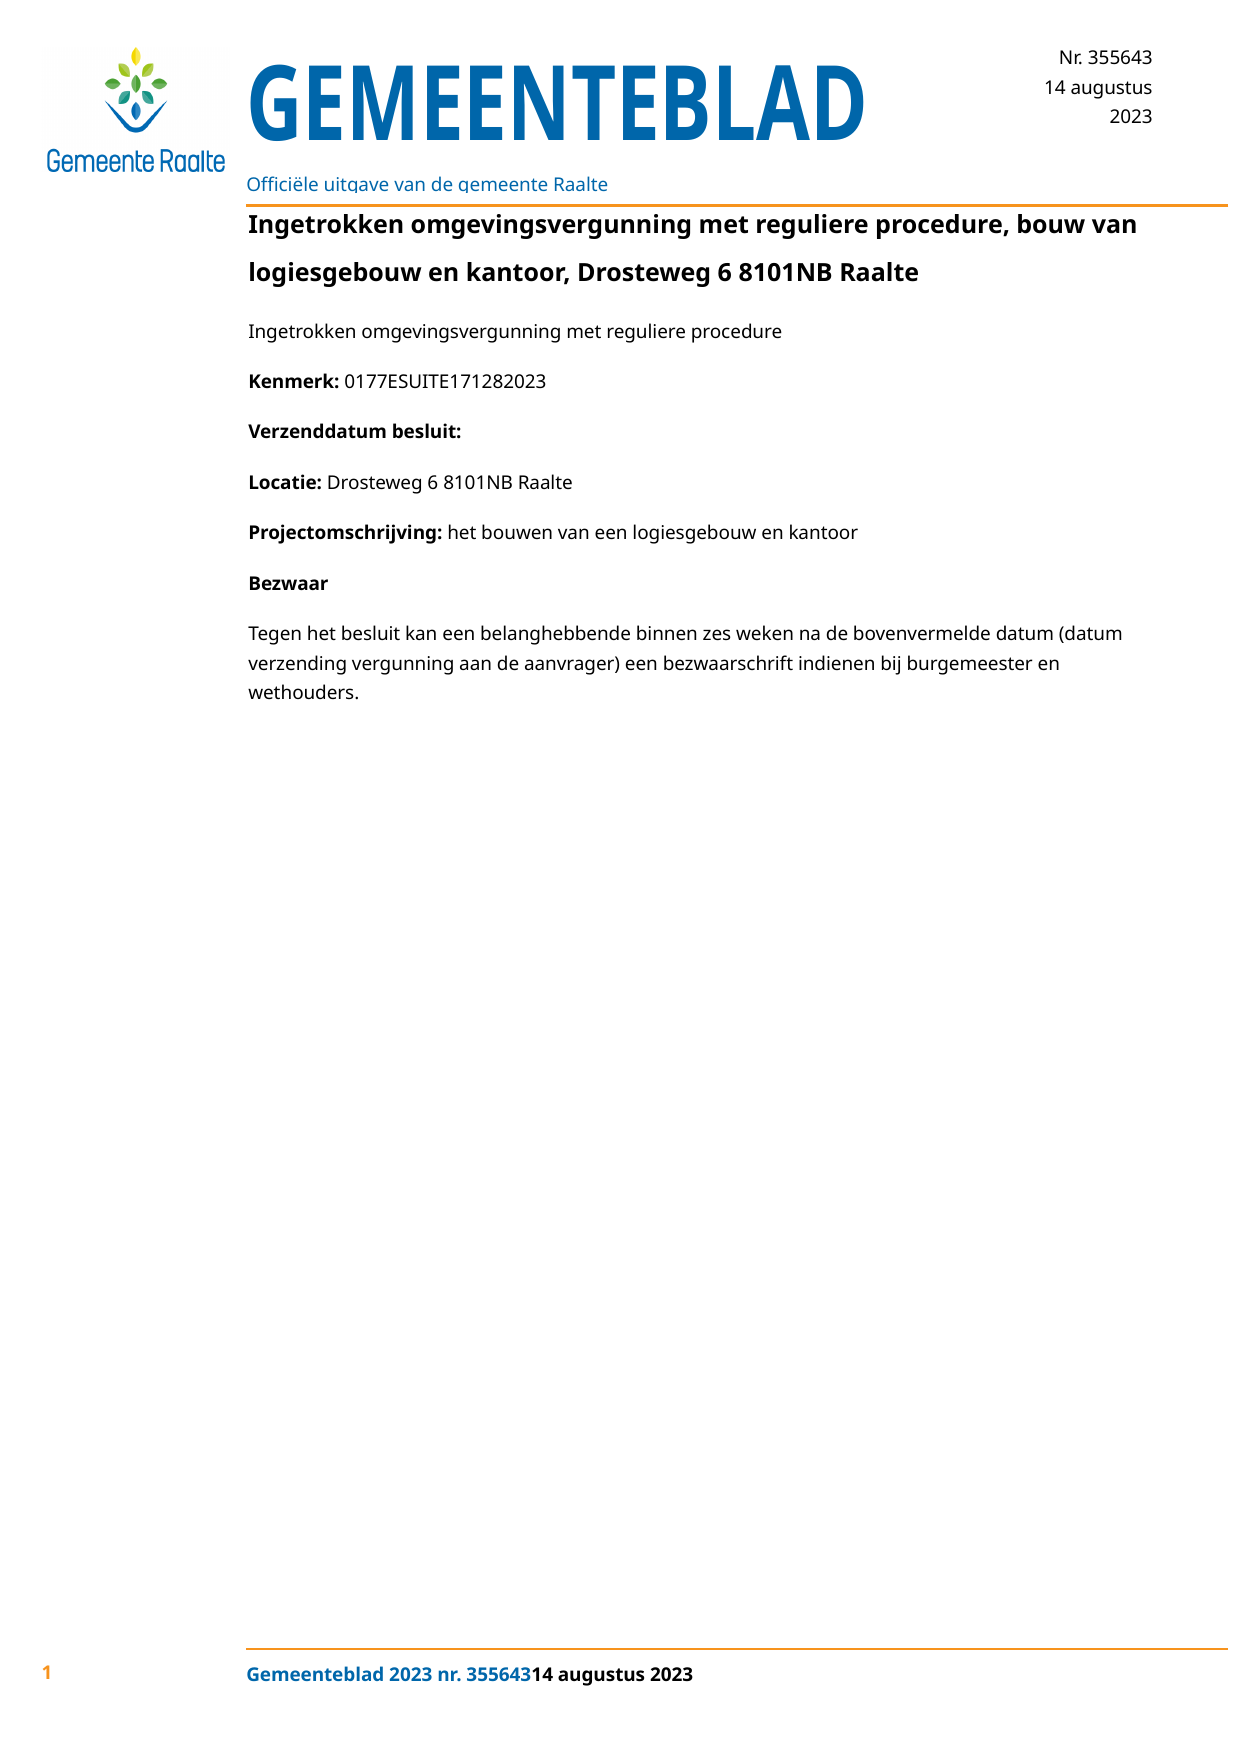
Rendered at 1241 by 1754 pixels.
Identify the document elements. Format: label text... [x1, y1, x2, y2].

picture [41, 47, 231, 172]
text Bezwaar [248, 570, 1152, 596]
text Tegen het besluit kan een belanghebbende binnen zes weken na de bovenvermelde datum (datum verzending vergunning aan de aanvrager) een bezwaarschrift indienen bij burgemeester en wethouders. [248, 620, 1152, 705]
text Verzenddatum besluit: [248, 419, 1152, 444]
text Ingetrokken omgevingsvergunning met reguliere procedure [248, 318, 1152, 344]
text Kenmerk: 0177ESUITE171282023 [248, 368, 1152, 394]
text Projectomschrijving: het bouwen van een logiesgebouw en kantoor [248, 519, 1152, 545]
text Ingetrokken omgevingsvergunning met reguliere procedure, bouw van logiesgebouw en kantoor, Drosteweg 6 8101NB Raalte [248, 207, 1152, 288]
text Locatie: Drosteweg 6 8101NB Raalte [248, 469, 1152, 495]
